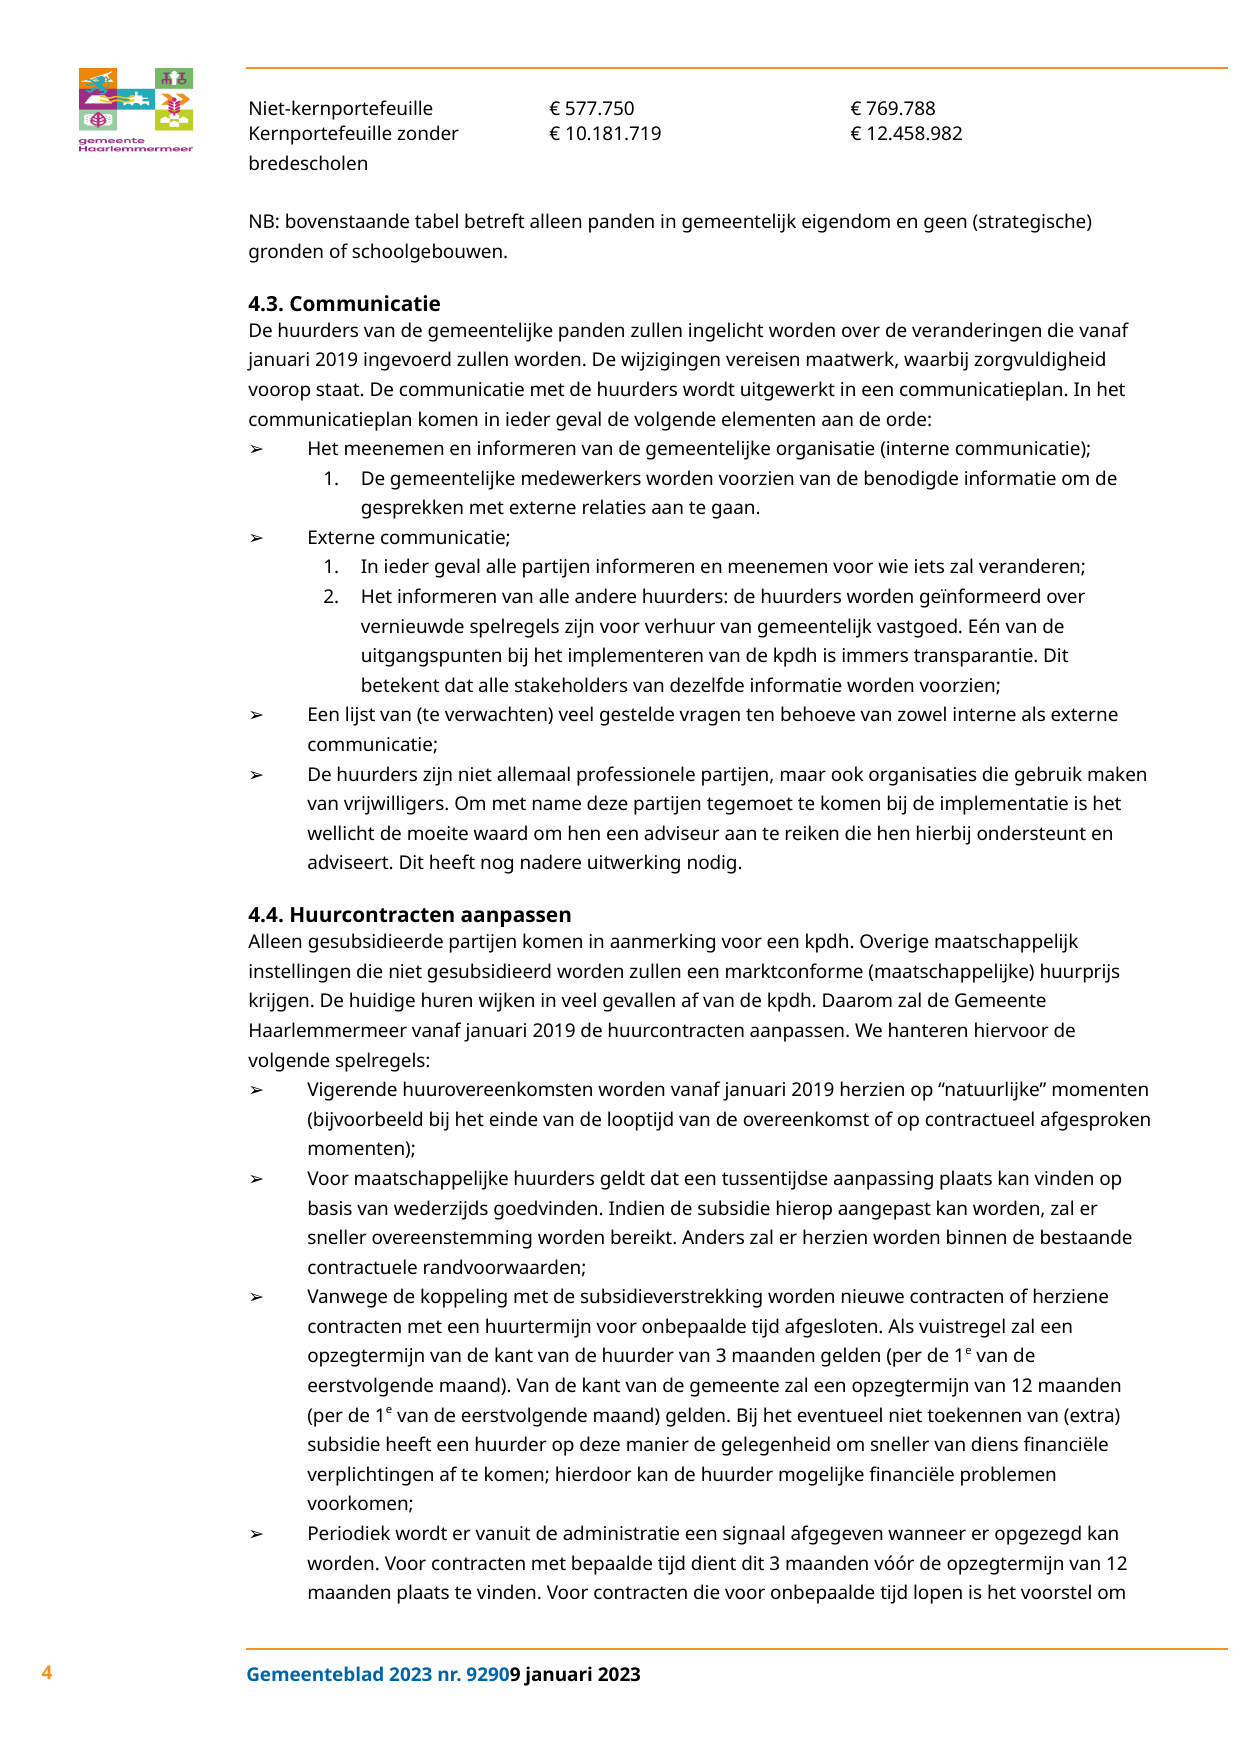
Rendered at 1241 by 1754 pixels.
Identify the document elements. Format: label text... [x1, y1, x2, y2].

text Alleen gesubsidieerde partijen komen in aanmerking voor een kpdh. Overige maatschappelijk instellingen die niet gesubsidieerd worden zullen een marktconforme (maatschappelijke) huurprijs krijgen. De huidige huren wijken in veel gevallen af van de kpdh. Daarom zal de Gemeente Haarlemmermeer vanaf januari 2019 de huurcontracten aanpassen. We hanteren hiervoor de volgende spelregels: [248, 928, 1152, 1072]
list Vanwege de koppeling met de subsidieverstrekking worden nieuwe contracten of herziene contracten met een huurtermijn voor onbepaalde tijd afgesloten. Als vuistregel zal een opzegtermijn van de kant van de huurder van 3 maanden gelden (per de 1e van de eerstvolgende maand). Van de kant van de gemeente zal een opzegtermijn van 12 maanden (per de 1e van de eerstvolgende maand) gelden. Bij het eventueel niet toekennen van (extra) subsidie heeft een huurder op deze manier de gelegenheid om sneller van diens financiële verplichtingen af te komen; hierdoor kan de huurder mogelijke financiële problemen voorkomen; [248, 1283, 1152, 1516]
list De gemeentelijke medewerkers worden voorzien van de benodigde informatie om de gesprekken met externe relaties aan te gaan. [323, 465, 1152, 520]
table_cell € 12.458.982 [850, 121, 1152, 176]
table_cell Niet-kernportefeuille [248, 95, 549, 121]
text NB: bovenstaande tabel betreft alleen panden in gemeentelijk eigendom en geen (strategische) gronden of schoolgebouwen. [248, 209, 1152, 264]
table_cell Kernportefeuille zonder bredescholen [248, 121, 549, 176]
list Periodiek wordt er vanuit de administratie een signaal afgegeven wanneer er opgezegd kan worden. Voor contracten met bepaalde tijd dient dit 3 maanden vóór de opzegtermijn van 12 maanden plaats te vinden. Voor contracten die voor onbepaalde tijd lopen is het voorstel om [248, 1520, 1152, 1605]
list Voor maatschappelijke huurders geldt dat een tussentijdse aanpassing plaats kan vinden op basis van wederzijds goedvinden. Indien de subsidie hierop aangepast kan worden, zal er sneller overeenstemming worden bereikt. Anders zal er herzien worden binnen de bestaande contractuele randvoorwaarden; [248, 1165, 1152, 1279]
list De huurders zijn niet allemaal professionele partijen, maar ook organisaties die gebruik maken van vrijwilligers. Om met name deze partijen tegemoet te komen bij de implementatie is het wellicht de moeite waard om hen een adviseur aan te reiken die hen hierbij ondersteunt en adviseert. Dit heeft nog nadere uitwerking nodig. [248, 761, 1152, 875]
table_cell € 769.788 [850, 95, 1152, 121]
list Een lijst van (te verwachten) veel gestelde vragen ten behoeve van zowel interne als externe communicatie; [248, 702, 1152, 757]
list Het meenemen en informeren van de gemeentelijke organisatie (interne communicatie); [248, 435, 1152, 461]
list Vigerende huurovereenkomsten worden vanaf januari 2019 herzien op “natuurlijke” momenten (bijvoorbeeld bij het einde van de looptijd van de overeenkomst of op contractueel afgesproken momenten); [248, 1076, 1152, 1161]
table_cell € 10.181.719 [549, 121, 850, 176]
list Het informeren van alle andere huurders: de huurders worden geïnformeerd over vernieuwde spelregels zijn voor verhuur van gemeentelijk vastgoed. Eén van de uitgangspunten bij het implementeren van de kpdh is immers transparantie. Dit betekent dat alle stakeholders van dezelfde informatie worden voorzien; [323, 583, 1152, 698]
text 4.3. Communicatie [248, 289, 1152, 317]
text 4.4. Huurcontracten aanpassen [248, 900, 1152, 928]
table_cell € 577.750 [549, 95, 850, 121]
list In ieder geval alle partijen informeren en meenemen voor wie iets zal veranderen; [323, 554, 1152, 579]
list Externe communicatie; [248, 524, 1152, 550]
picture [41, 47, 231, 172]
text De huurders van de gemeentelijke panden zullen ingelicht worden over de veranderingen die vanaf januari 2019 ingevoerd zullen worden. De wijzigingen vereisen maatwerk, waarbij zorgvuldigheid voorop staat. De communicatie met de huurders wordt uitgewerkt in een communicatieplan. In het communicatieplan komen in ieder geval de volgende elementen aan de orde: [248, 317, 1152, 432]
